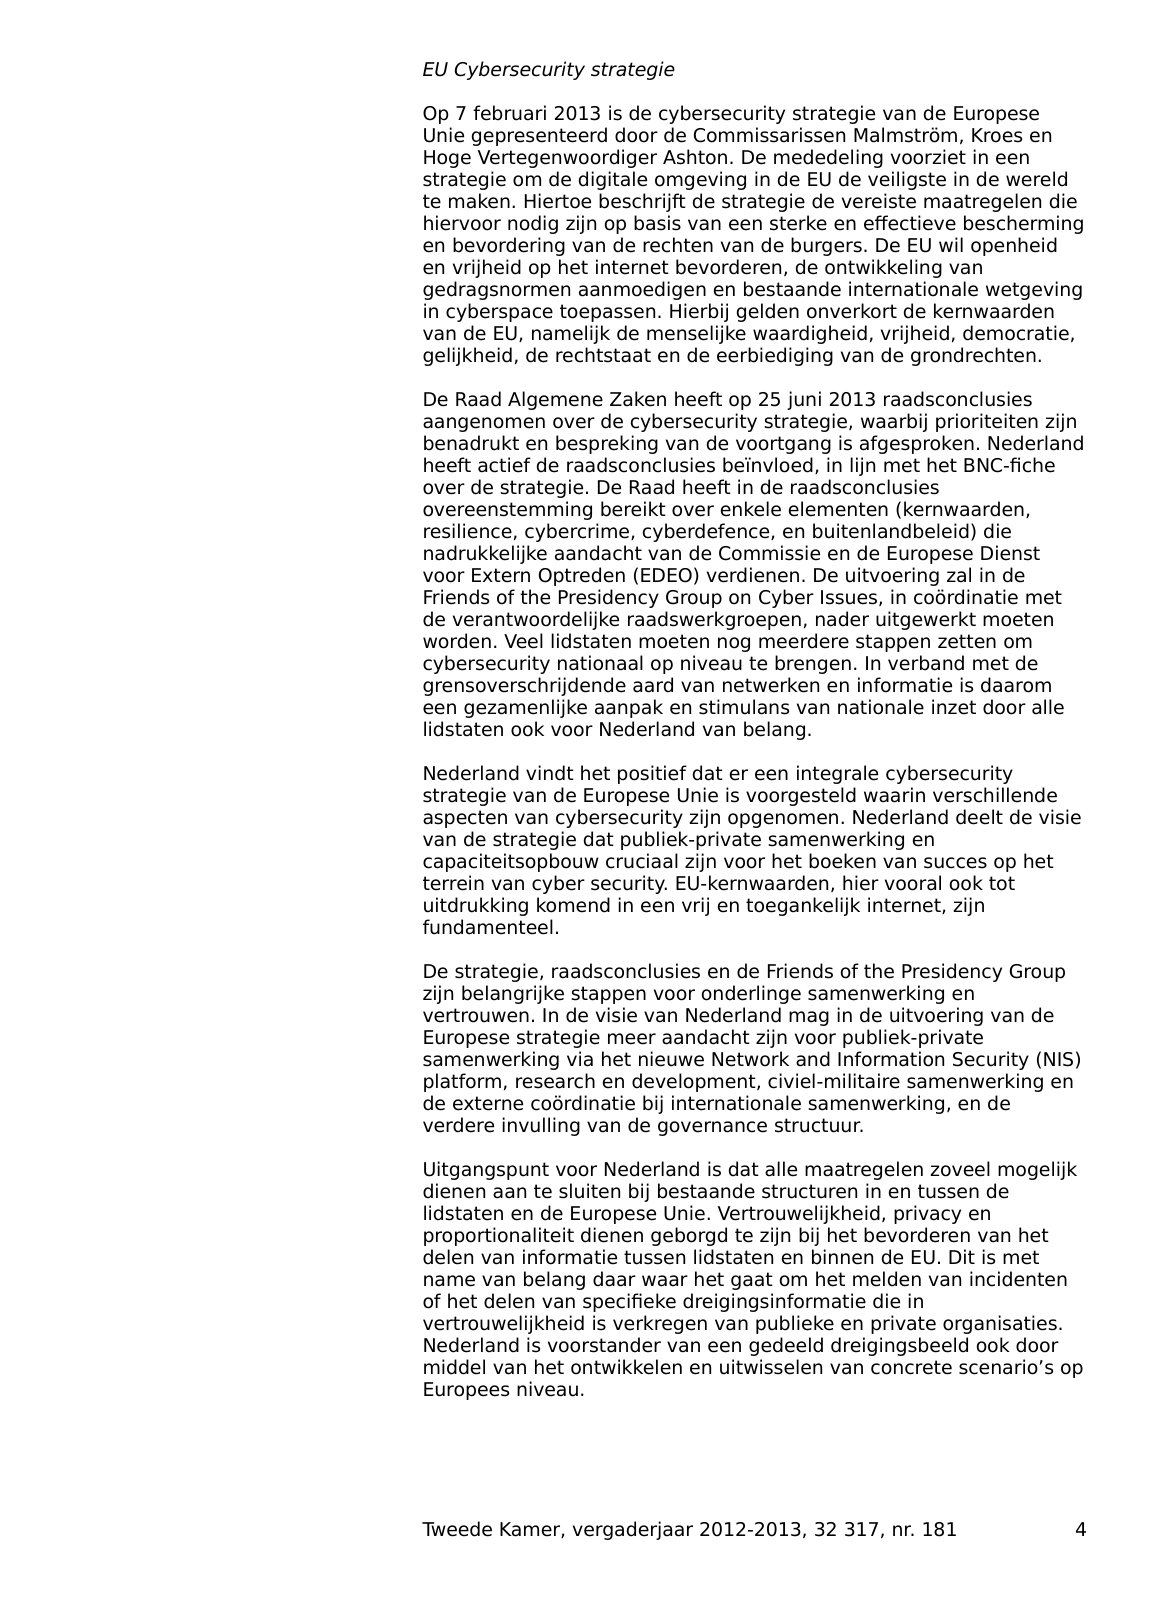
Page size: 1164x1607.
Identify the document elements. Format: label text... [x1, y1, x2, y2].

text De Raad Algemene Zaken heeft op 25 juni 2013 raadsconclusies aangenomen over de cybersecurity strategie, waarbij prioriteiten zijn benadrukt en bespreking van de voortgang is afgesproken. Nederland heeft actief de raadsconclusies beïnvloed, in lijn met het BNC-fiche over de strategie. De Raad heeft in de raadsconclusies overeenstemming bereikt over enkele elementen (kernwaarden, resilience, cybercrime, cyberdefence, en buitenlandbeleid) die nadrukkelijke aandacht van de Commissie en de Europese Dienst voor Extern Optreden (EDEO) verdienen. De uitvoering zal in de Friends of the Presidency Group on Cyber Issues, in coördinatie met de verantwoordelijke raadswerkgroepen, nader uitgewerkt moeten worden. Veel lidstaten moeten nog meerdere stappen zetten om cybersecurity nationaal op niveau te brengen. In verband met de grensoverschrijdende aard van netwerken en informatie is daarom een gezamenlijke aanpak en stimulans van nationale inzet door alle lidstaten ook voor Nederland van belang. [422, 389, 1087, 741]
subtitle EU Cybersecurity strategie [422, 59, 1087, 81]
text Op 7 februari 2013 is de cybersecurity strategie van de Europese Unie gepresenteerd door de Commissarissen Malmström, Kroes en Hoge Vertegenwoordiger Ashton. De mededeling voorziet in een strategie om de digitale omgeving in de EU de veiligste in de wereld te maken. Hiertoe beschrijft de strategie de vereiste maatregelen die hiervoor nodig zijn op basis van een sterke en effectieve bescherming en bevordering van de rechten van de burgers. De EU wil openheid en vrijheid op het internet bevorderen, de ontwikkeling van gedragsnormen aanmoedigen en bestaande internationale wetgeving in cyberspace toepassen. Hierbij gelden onverkort de kernwaarden van de EU, namelijk de menselijke waardigheid, vrijheid, democratie, gelijkheid, de rechtstaat en de eerbiediging van de grondrechten. [422, 103, 1087, 367]
text De strategie, raadsconclusies en de Friends of the Presidency Group zijn belangrijke stappen voor onderlinge samenwerking en vertrouwen. In de visie van Nederland mag in de uitvoering van de Europese strategie meer aandacht zijn voor publiek-private samenwerking via het nieuwe Network and Information Security (NIS) platform, research en development, civiel-militaire samenwerking en de externe coördinatie bij internationale samenwerking, en de verdere invulling van de governance structuur. [422, 961, 1087, 1137]
text Uitgangspunt voor Nederland is dat alle maatregelen zoveel mogelijk dienen aan te sluiten bij bestaande structuren in en tussen de lidstaten en de Europese Unie. Vertrouwelijkheid, privacy en proportionaliteit dienen geborgd te zijn bij het bevorderen van het delen van informatie tussen lidstaten en binnen de EU. Dit is met name van belang daar waar het gaat om het melden van incidenten of het delen van specifieke dreigingsinformatie die in vertrouwelijkheid is verkregen van publieke en private organisaties. Nederland is voorstander van een gedeeld dreigingsbeeld ook door middel van het ontwikkelen en uitwisselen van concrete scenario’s op Europees niveau. [422, 1159, 1087, 1401]
text Nederland vindt het positief dat er een integrale cybersecurity strategie van de Europese Unie is voorgesteld waarin verschillende aspecten van cybersecurity zijn opgenomen. Nederland deelt de visie van de strategie dat publiek-private samenwerking en capaciteitsopbouw cruciaal zijn voor het boeken van succes op het terrein van cyber security. EU-kernwaarden, hier vooral ook tot uitdrukking komend in een vrij en toegankelijk internet, zijn fundamenteel. [422, 763, 1087, 939]
